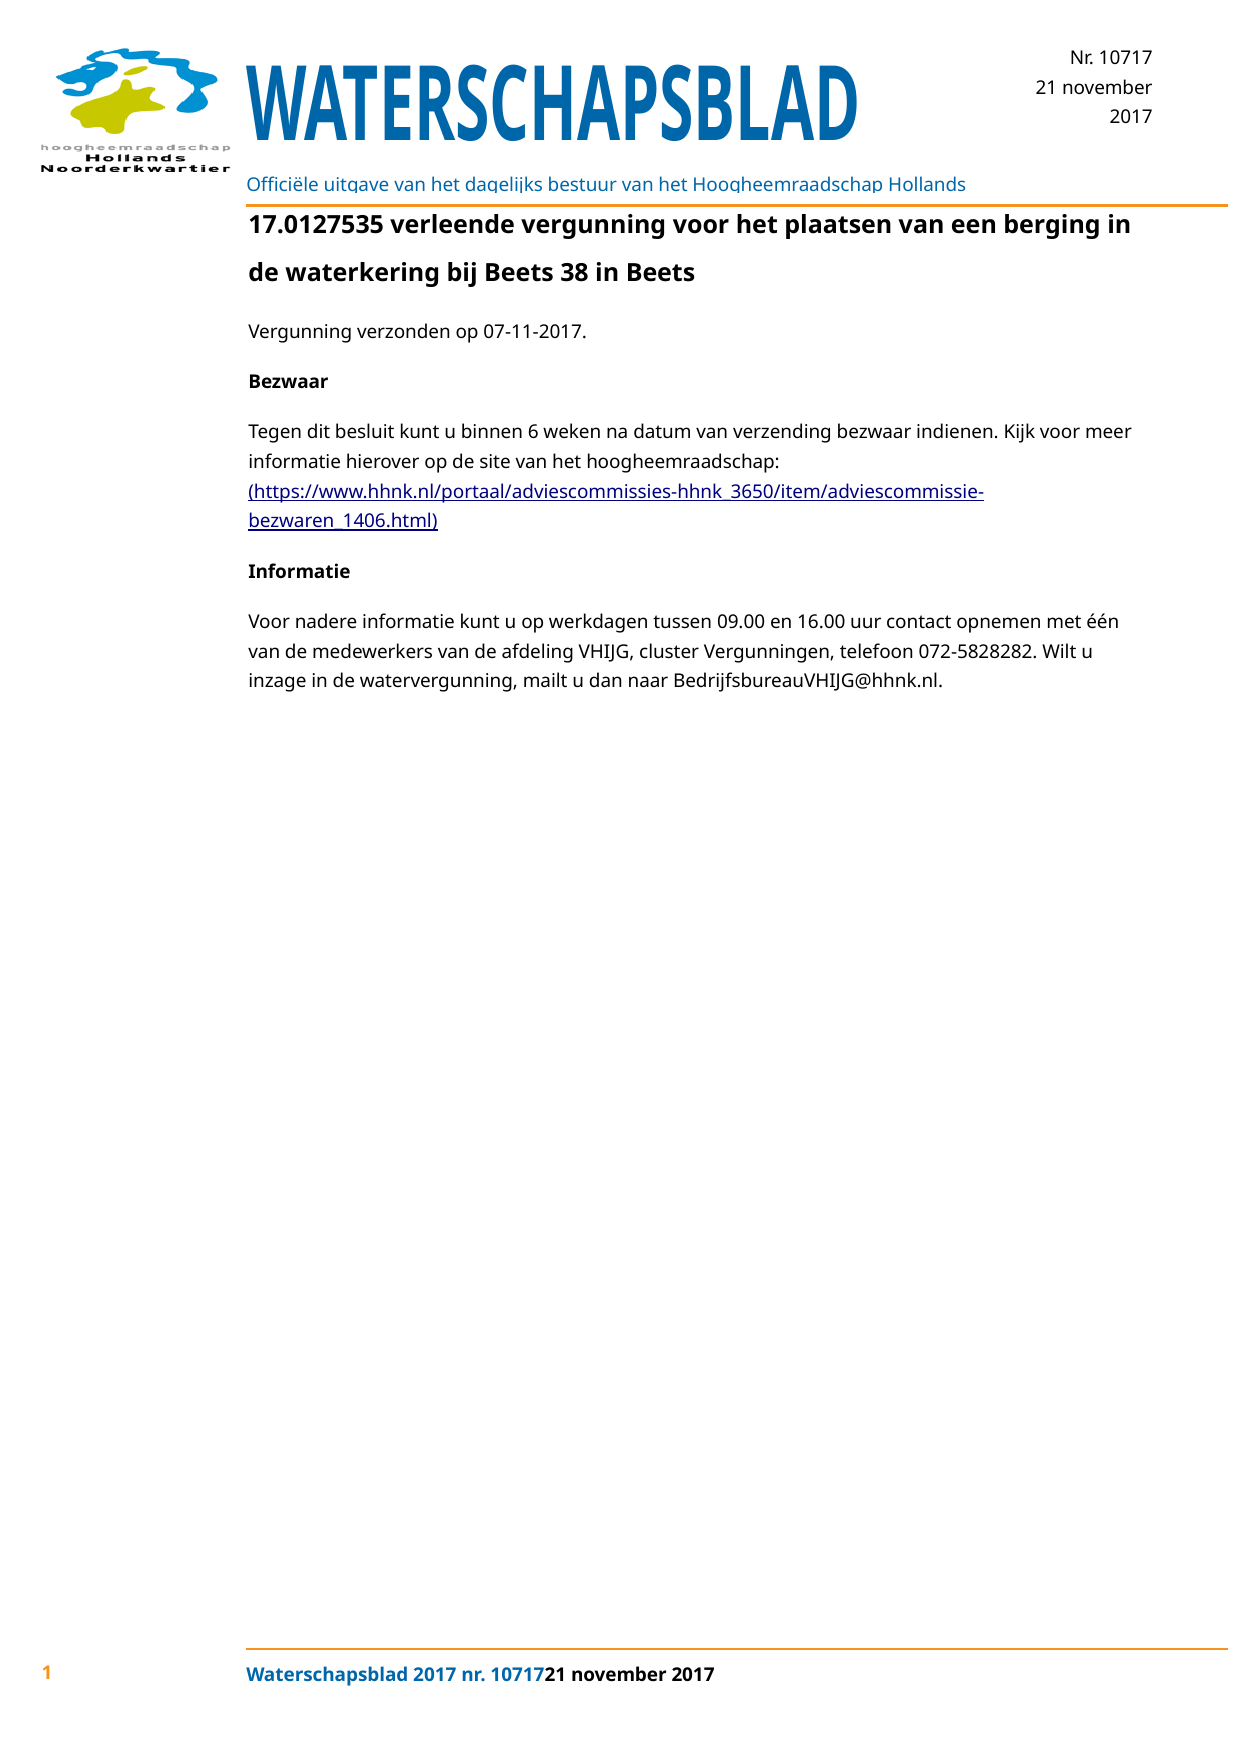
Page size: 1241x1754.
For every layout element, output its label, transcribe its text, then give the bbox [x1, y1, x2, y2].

text Vergunning verzonden op 07-11-2017. [248, 318, 1152, 344]
text Tegen dit besluit kunt u binnen 6 weken na datum van verzending bezwaar indienen. Kijk voor meer informatie hierover op de site van het hoogheemraadschap: (https://www.hhnk.nl/portaal/adviescommissies-hhnk_3650/item/adviescommissie-bezwaren_1406.html) [248, 419, 1152, 533]
picture [41, 47, 231, 172]
text Informatie [248, 558, 1152, 584]
text Bezwaar [248, 368, 1152, 394]
text Voor nadere informatie kunt u op werkdagen tussen 09.00 en 16.00 uur contact opnemen met één van de medewerkers van de afdeling VHIJG, cluster Vergunningen, telefoon 072-5828282. Wilt u inzage in de watervergunning, mailt u dan naar BedrijfsbureauVHIJG@hhnk.nl. [248, 608, 1152, 693]
text 17.0127535 verleende vergunning voor het plaatsen van een berging in de waterkering bij Beets 38 in Beets [248, 207, 1152, 288]
